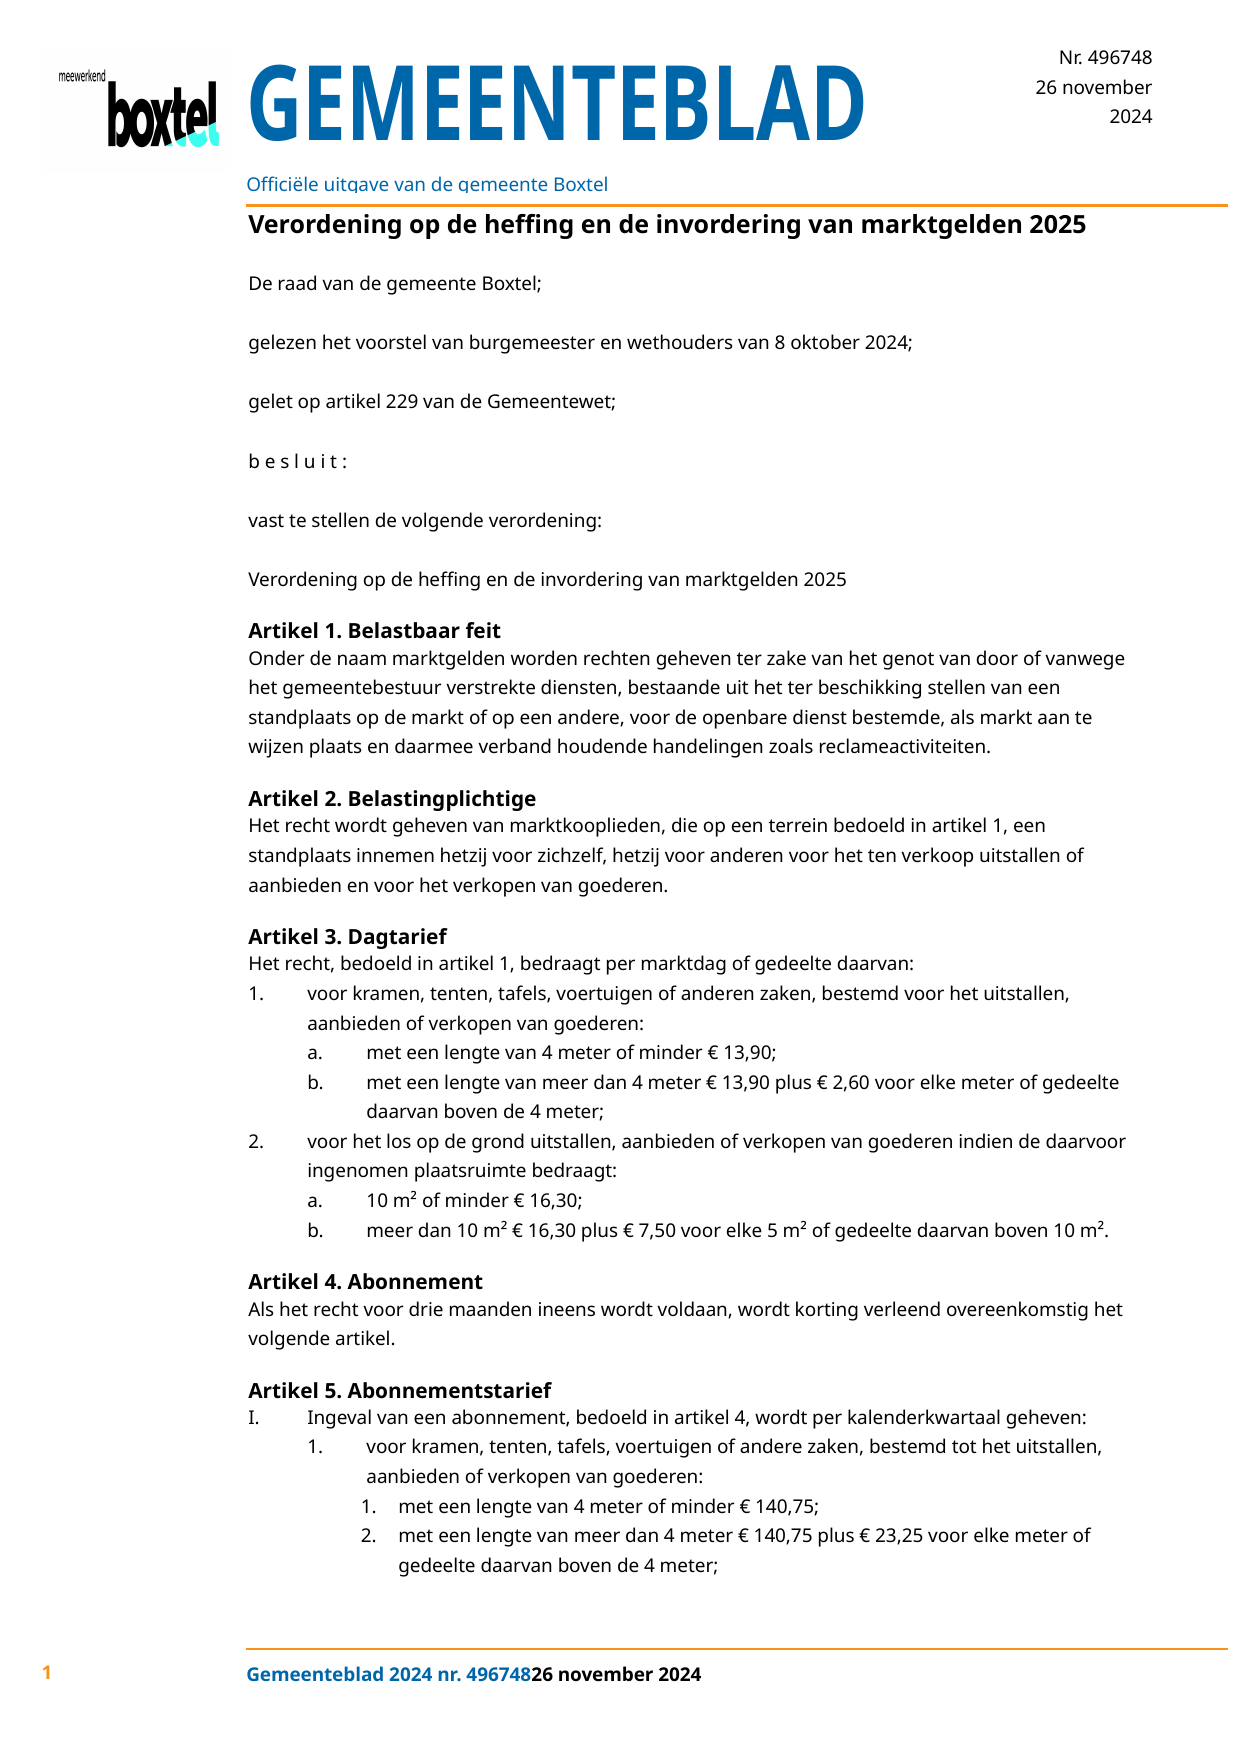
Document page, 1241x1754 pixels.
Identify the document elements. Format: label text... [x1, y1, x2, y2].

list voor kramen, tenten, tafels, voertuigen of andere zaken, bestemd tot het uitstallen, aanbieden of verkopen van goederen: [307, 1434, 1152, 1489]
text vast te stellen de volgende verordening: [248, 507, 1152, 533]
list met een lengte van 4 meter of minder € 140,75; [361, 1493, 1152, 1519]
list met een lengte van meer dan 4 meter € 140,75 plus € 23,25 voor elke meter of gedeelte daarvan boven de 4 meter; [361, 1522, 1152, 1578]
list meer dan 10 m² € 16,30 plus € 7,50 voor elke 5 m² of gedeelte daarvan boven 10 m². [307, 1217, 1152, 1243]
text Artikel 4. Abonnement [248, 1267, 1152, 1296]
text De raad van de gemeente Boxtel; [248, 270, 1152, 296]
text Onder de naam marktgelden worden rechten geheven ter zake van het genot van door of vanwege het gemeentebestuur verstrekte diensten, bestaande uit het ter beschikking stellen van een standplaats op de markt of op een andere, voor de openbare dienst bestemde, als markt aan te wijzen plaats en daarmee verband houdende handelingen zoals reclameactiviteiten. [248, 645, 1152, 759]
text gelezen het voorstel van burgemeester en wethouders van 8 oktober 2024; [248, 329, 1152, 355]
list met een lengte van meer dan 4 meter € 13,90 plus € 2,60 voor elke meter of gedeelte daarvan boven de 4 meter; [307, 1069, 1152, 1124]
list voor het los op de grond uitstallen, aanbieden of verkopen van goederen indien de daarvoor ingenomen plaatsruimte bedraagt: [248, 1128, 1152, 1183]
text b e s l u i t : [248, 448, 1152, 473]
list Ingeval van een abonnement, bedoeld in artikel 4, wordt per kalenderkwartaal geheven: [248, 1404, 1152, 1430]
text Verordening op de heffing en de invordering van marktgelden 2025 [248, 566, 1152, 592]
text gelet op artikel 229 van de Gemeentewet; [248, 389, 1152, 414]
list met een lengte van 4 meter of minder € 13,90; [307, 1039, 1152, 1065]
text Het recht wordt geheven van marktkooplieden, die op een terrein bedoeld in artikel 1, een standplaats innemen hetzij voor zichzelf, hetzij voor anderen voor het ten verkoop uitstallen of aanbieden en voor het verkopen van goederen. [248, 813, 1152, 897]
text Artikel 1. Belastbaar feit [248, 617, 1152, 645]
picture [41, 47, 231, 172]
text Verordening op de heffing en de invordering van marktgelden 2025 [248, 207, 1152, 241]
list voor kramen, tenten, tafels, voertuigen of anderen zaken, bestemd voor het uitstallen, aanbieden of verkopen van goederen: [248, 980, 1152, 1036]
text Artikel 2. Belastingplichtige [248, 784, 1152, 813]
text Het recht, bedoeld in artikel 1, bedraagt per marktdag of gedeelte daarvan: [248, 951, 1152, 976]
text Als het recht voor drie maanden ineens wordt voldaan, wordt korting verleend overeenkomstig het volgende artikel. [248, 1296, 1152, 1351]
text Artikel 5. Abonnementstarief [248, 1376, 1152, 1404]
list 10 m² of minder € 16,30; [307, 1187, 1152, 1213]
text Artikel 3. Dagtarief [248, 922, 1152, 951]
